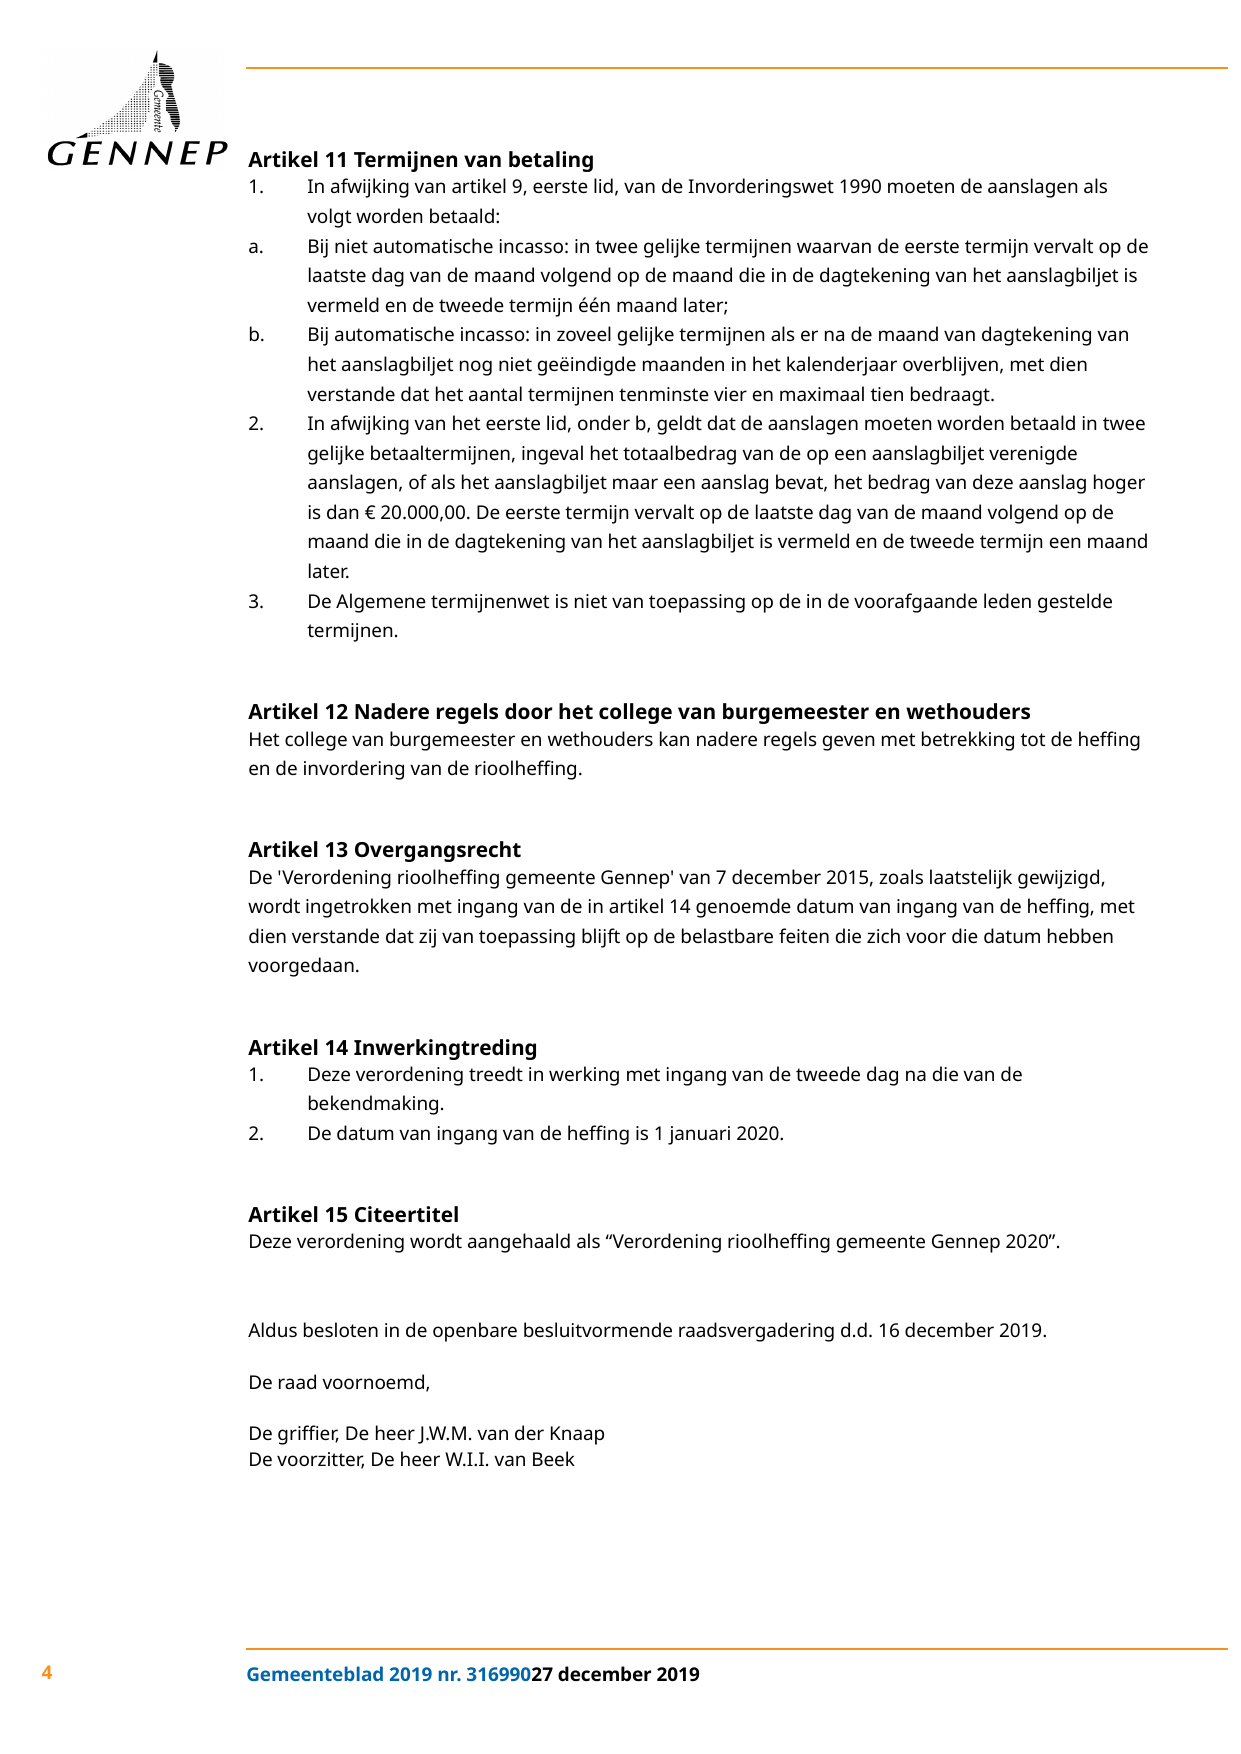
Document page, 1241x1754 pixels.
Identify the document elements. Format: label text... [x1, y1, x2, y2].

text Artikel 12 Nadere regels door het college van burgemeester en wethouders [248, 697, 1152, 726]
text Artikel 11 Termijnen van betaling [248, 145, 1152, 174]
list Bij automatische incasso: in zoveel gelijke termijnen als er na de maand van dagtekening van het aanslagbiljet nog niet geëindigde maanden in het kalenderjaar overblijven, met dien verstande dat het aantal termijnen tenminste vier en maximaal tien bedraagt. [248, 322, 1152, 406]
list De datum van ingang van de heffing is 1 januari 2020. [248, 1120, 1152, 1146]
list De Algemene termijnenwet is niet van toepassing op de in de voorafgaande leden gestelde termijnen. [248, 588, 1152, 643]
text Aldus besloten in de openbare besluitvormende raadsvergadering d.d. 16 december 2019. [248, 1317, 1152, 1343]
text De raad voornoemd, [248, 1369, 1152, 1394]
text De 'Verordening rioolheffing gemeente Gennep' van 7 december 2015, zoals laatstelijk gewijzigd, wordt ingetrokken met ingang van de in artikel 14 genoemde datum van ingang van de heffing, met dien verstande dat zij van toepassing blijft op de belastbare feiten die zich voor die datum hebben voorgedaan. [248, 864, 1152, 978]
list Bij niet automatische incasso: in twee gelijke termijnen waarvan de eerste termijn vervalt op de laatste dag van de maand volgend op de maand die in de dagtekening van het aanslagbiljet is vermeld en de tweede termijn één maand later; [248, 233, 1152, 318]
picture [41, 47, 231, 172]
text Het college van burgemeester en wethouders kan nadere regels geven met betrekking tot de heffing en de invordering van de rioolheffing. [248, 726, 1152, 781]
list Deze verordening treedt in werking met ingang van de tweede dag na die van de bekendmaking. [248, 1061, 1152, 1116]
text De voorzitter, De heer W.I.I. van Beek [248, 1446, 1152, 1472]
text Artikel 14 Inwerkingtreding [248, 1033, 1152, 1061]
text Artikel 13 Overgangsrecht [248, 835, 1152, 864]
text Deze verordening wordt aangehaald als “Verordening rioolheffing gemeente Gennep 2020”. [248, 1229, 1152, 1254]
list In afwijking van het eerste lid, onder b, geldt dat de aanslagen moeten worden betaald in twee gelijke betaaltermijnen, ingeval het totaalbedrag van de op een aanslagbiljet verenigde aanslagen, of als het aanslagbiljet maar een aanslag bevat, het bedrag van deze aanslag hoger is dan € 20.000,00. De eerste termijn vervalt op de laatste dag van de maand volgend op de maand die in de dagtekening van het aanslagbiljet is vermeld en de tweede termijn een maand later. [248, 410, 1152, 584]
text De griffier, De heer J.W.M. van der Knaap [248, 1420, 1152, 1446]
list In afwijking van artikel 9, eerste lid, van de Invorderingswet 1990 moeten de aanslagen als volgt worden betaald: [248, 174, 1152, 229]
text Artikel 15 Citeertitel [248, 1200, 1152, 1229]
